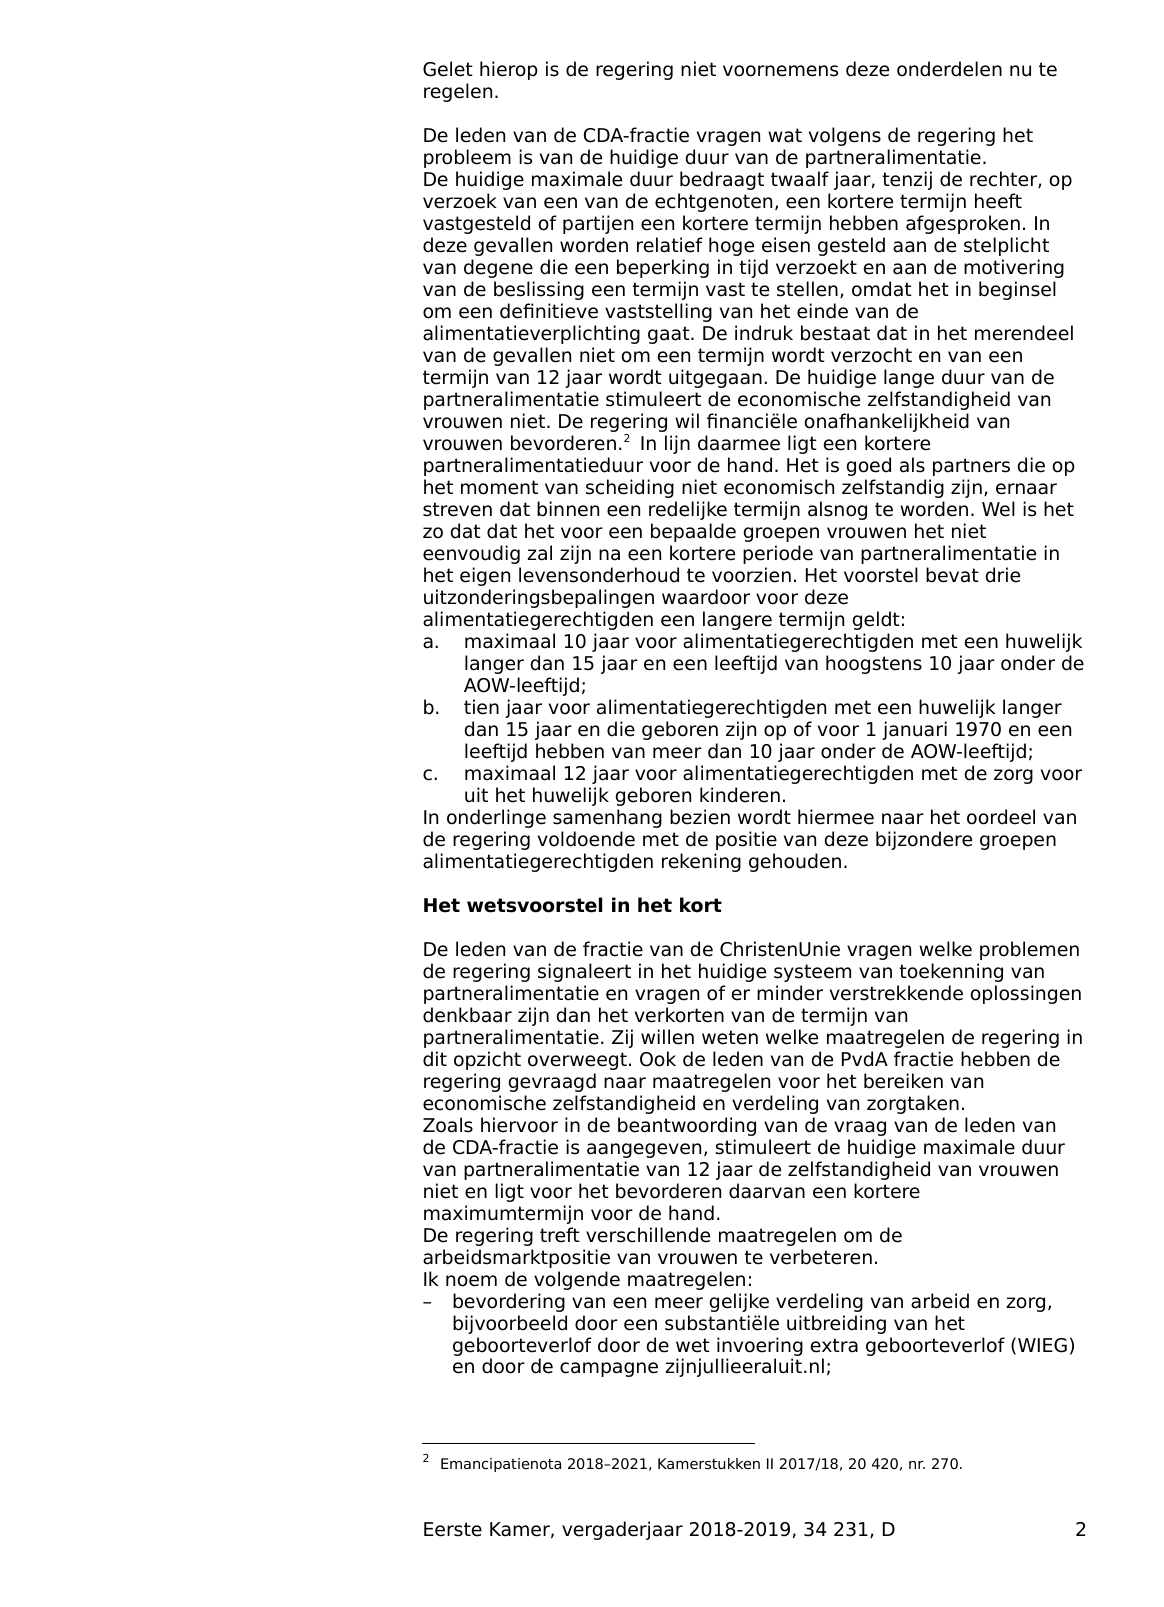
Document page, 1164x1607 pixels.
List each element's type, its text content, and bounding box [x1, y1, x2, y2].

text c. maximaal 12 jaar voor alimentatiegerechtigden met de zorg voor uit het huwelijk geboren kinderen. [422, 763, 1087, 807]
text Zoals hiervoor in de beantwoording van de vraag van de leden van de CDA-fractie is aangegeven, stimuleert de huidige maximale duur van partneralimentatie van 12 jaar de zelfstandigheid van vrouwen niet en ligt voor het bevorderen daarvan een kortere maximumtermijn voor de hand. [422, 1115, 1087, 1224]
text Gelet hierop is de regering niet voornemens deze onderdelen nu te regelen. [422, 59, 1087, 103]
text Emancipatienota 2018–2021, Kamerstukken II 2017/18, 20 420, nr. 270. [422, 1452, 1087, 1474]
text De leden van de CDA-fractie vragen wat volgens de regering het probleem is van de huidige duur van de partneralimentatie. [422, 125, 1087, 169]
text De leden van de fractie van de ChristenUnie vragen welke problemen de regering signaleert in het huidige systeem van toekenning van partneralimentatie en vragen of er minder verstrekkende oplossingen denkbaar zijn dan het verkorten van de termijn van partneralimentatie. Zij willen weten welke maatregelen de regering in dit opzicht overweegt. Ook de leden van de PvdA fractie hebben de regering gevraagd naar maatregelen voor het bereiken van economische zelfstandigheid en verdeling van zorgtaken. [422, 939, 1087, 1115]
text De regering treft verschillende maatregelen om de arbeidsmarktpositie van vrouwen te verbeteren. [422, 1224, 1087, 1268]
text a. maximaal 10 jaar voor alimentatiegerechtigden met een huwelijk langer dan 15 jaar en een leeftijd van hoogstens 10 jaar onder de AOW-leeftijd; [422, 631, 1087, 697]
text Ik noem de volgende maatregelen: [422, 1268, 1087, 1291]
text – bevordering van een meer gelijke verdeling van arbeid en zorg, bijvoorbeeld door een substantiële uitbreiding van het geboorteverlof door de wet invoering extra geboorteverlof (WIEG) en door de campagne zijnjullieeraluit.nl; [422, 1291, 1087, 1378]
text b. tien jaar voor alimentatiegerechtigden met een huwelijk langer dan 15 jaar en die geboren zijn op of voor 1 januari 1970 en een leeftijd hebben van meer dan 10 jaar onder de AOW-leeftijd; [422, 697, 1087, 763]
subtitle Het wetsvoorstel in het kort [422, 895, 1087, 917]
text In onderlinge samenhang bezien wordt hiermee naar het oordeel van de regering voldoende met de positie van deze bijzondere groepen alimentatiegerechtigden rekening gehouden. [422, 807, 1087, 872]
text De huidige maximale duur bedraagt twaalf jaar, tenzij de rechter, op verzoek van een van de echtgenoten, een kortere termijn heeft vastgesteld of partijen een kortere termijn hebben afgesproken. In deze gevallen worden relatief hoge eisen gesteld aan de stelplicht van degene die een beperking in tijd verzoekt en aan de motivering van de beslissing een termijn vast te stellen, omdat het in beginsel om een definitieve vaststelling van het einde van de alimentatieverplichting gaat. De indruk bestaat dat in het merendeel van de gevallen niet om een termijn wordt verzocht en van een termijn van 12 jaar wordt uitgegaan. De huidige lange duur van de partneralimentatie stimuleert de economische zelfstandigheid van vrouwen niet. De regering wil financiële onafhankelijkheid van vrouwen bevorderen. In lijn daarmee ligt een kortere partneralimentatieduur voor de hand. Het is goed als partners die op het moment van scheiding niet economisch zelfstandig zijn, ernaar streven dat binnen een redelijke termijn alsnog te worden. Wel is het zo dat dat het voor een bepaalde groepen vrouwen het niet eenvoudig zal zijn na een kortere periode van partneralimentatie in het eigen levensonderhoud te voorzien. Het voorstel bevat drie uitzonderingsbepalingen waardoor voor deze alimentatiegerechtigden een langere termijn geldt: [422, 169, 1087, 631]
